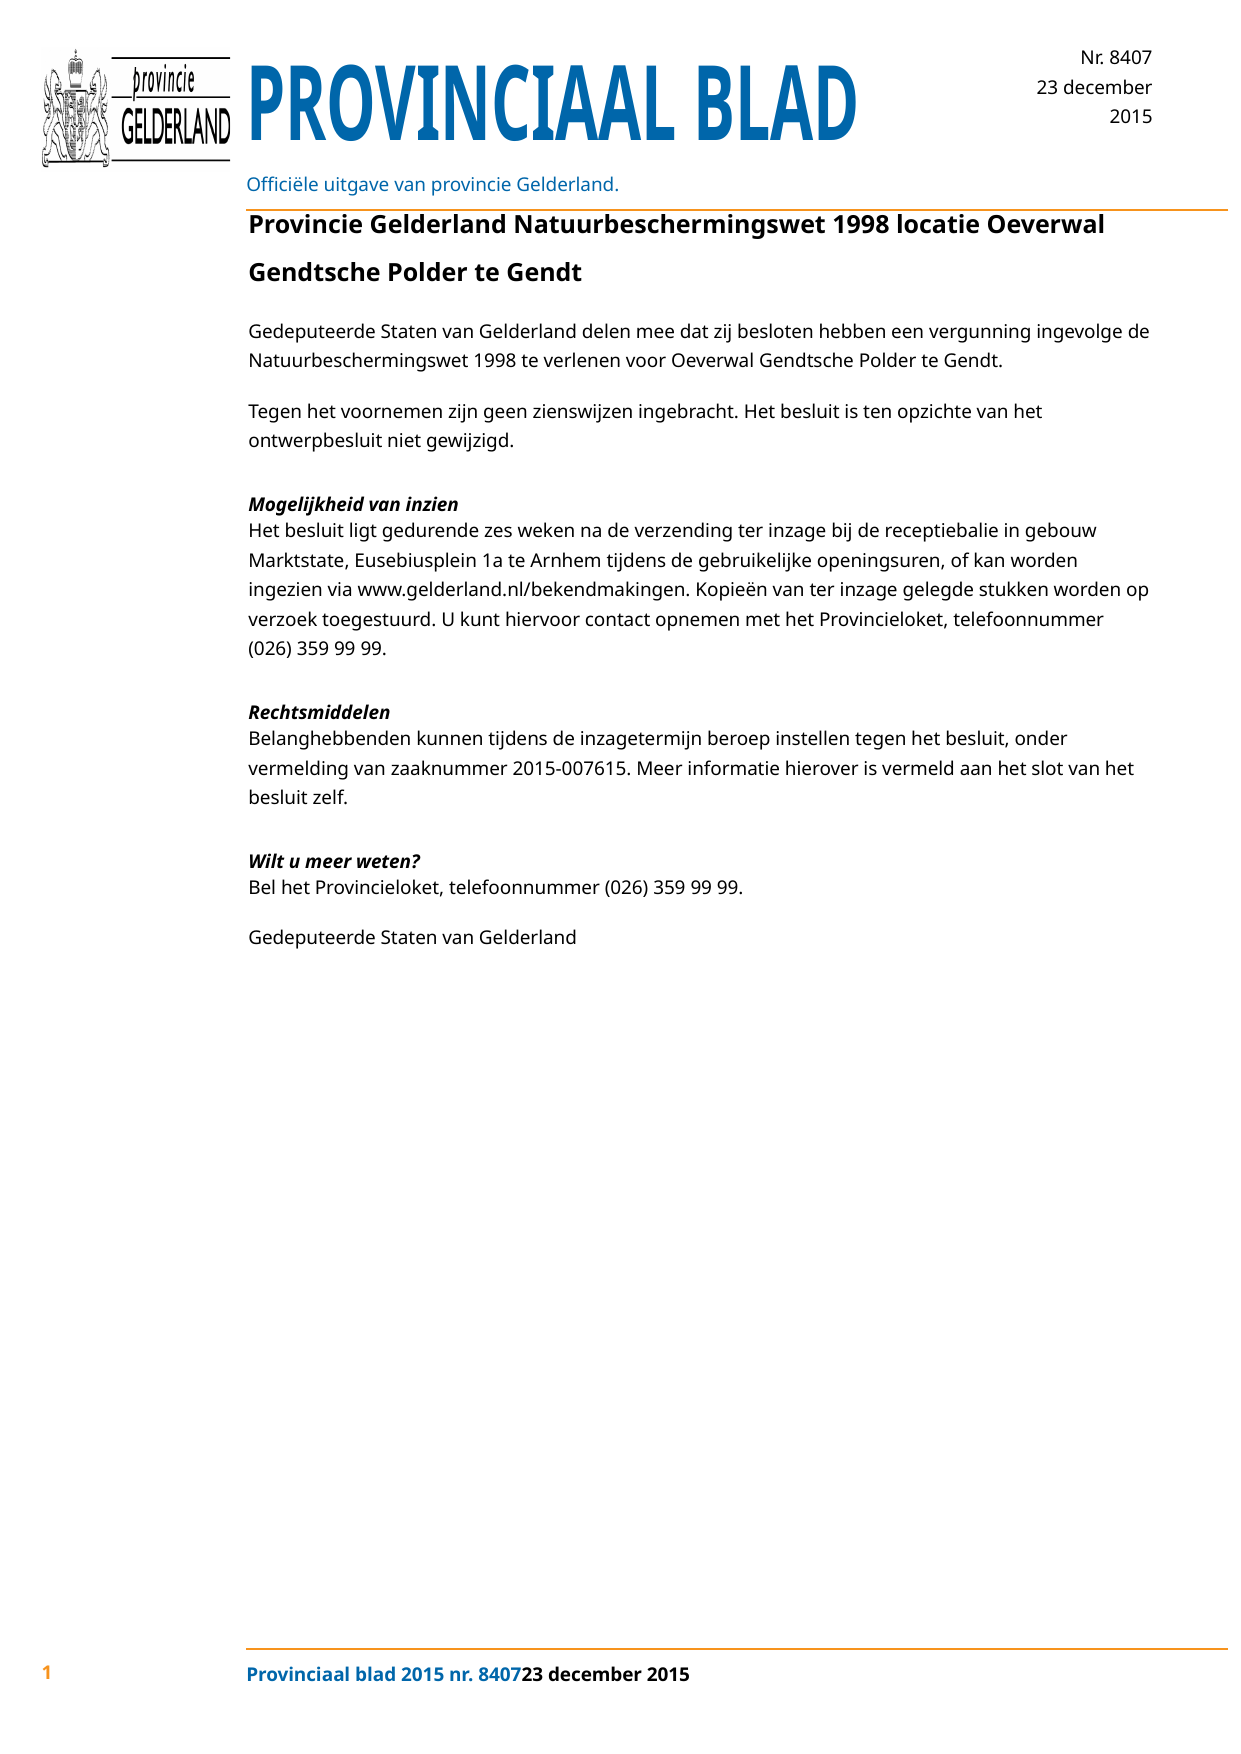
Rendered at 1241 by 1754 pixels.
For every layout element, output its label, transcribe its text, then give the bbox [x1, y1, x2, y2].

text Tegen het voornemen zijn geen zienswijzen ingebracht. Het besluit is ten opzichte van het ontwerpbesluit niet gewijzigd. [248, 398, 1152, 453]
text Belanghebbenden kunnen tijdens de inzagetermijn beroep instellen tegen het besluit, onder vermelding van zaaknummer 2015-007615. Meer informatie hierover is vermeld aan het slot van het besluit zelf. [248, 725, 1152, 810]
text Gedeputeerde Staten van Gelderland [248, 924, 1152, 950]
text Rechtsmiddelen [248, 699, 1152, 725]
text Bel het Provincieloket, telefoonnummer (026) 359 99 99. [248, 874, 1152, 900]
text Het besluit ligt gedurende zes weken na de verzending ter inzage bij de receptiebalie in gebouw Marktstate, Eusebiusplein 1a te Arnhem tijdens de gebruikelijke openingsuren, of kan worden ingezien via www.gelderland.nl/bekendmakingen. Kopieën van ter inzage gelegde stukken worden op verzoek toegestuurd. U kunt hiervoor contact opnemen met het Provincieloket, telefoonnummer (026) 359 99 99. [248, 517, 1152, 661]
text Provincie Gelderland Natuurbeschermingswet 1998 locatie Oeverwal Gendtsche Polder te Gendt [248, 211, 1152, 288]
picture [41, 47, 231, 172]
text Wilt u meer weten? [248, 848, 1152, 874]
text Gedeputeerde Staten van Gelderland delen mee dat zij besloten hebben een vergunning ingevolge de Natuurbeschermingswet 1998 te verlenen voor Oeverwal Gendtsche Polder te Gendt. [248, 318, 1152, 373]
text Mogelijkheid van inzien [248, 491, 1152, 517]
